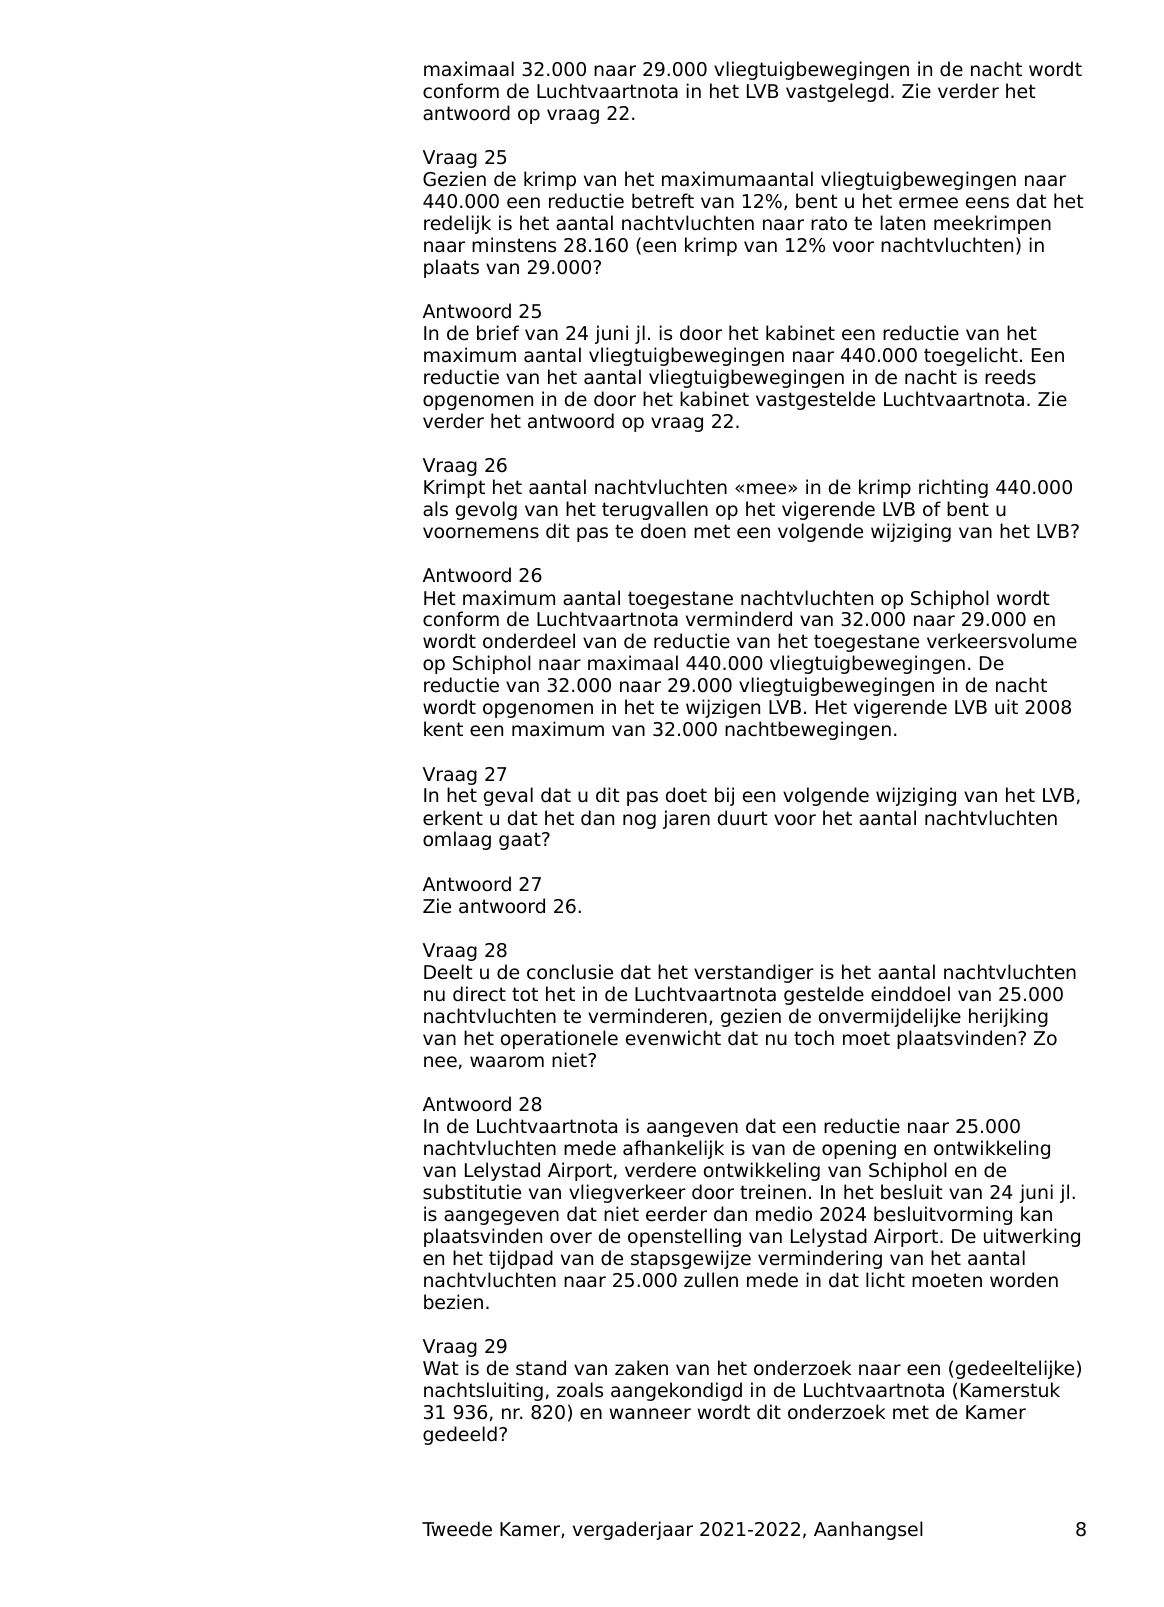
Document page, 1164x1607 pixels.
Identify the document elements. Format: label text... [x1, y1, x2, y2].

text Antwoord 28 [422, 1094, 1087, 1116]
text Antwoord 27 [422, 873, 1087, 896]
text Zie antwoord 26. [422, 896, 1087, 917]
text Vraag 29 [422, 1336, 1087, 1358]
text Deelt u de conclusie dat het verstandiger is het aantal nachtvluchten nu direct tot het in de Luchtvaartnota gestelde einddoel van 25.000 nachtvluchten te verminderen, gezien de onvermijdelijke herijking van het operationele evenwicht dat nu toch moet plaatsvinden? Zo nee, waarom niet? [422, 962, 1087, 1072]
text Wat is de stand van zaken van het onderzoek naar een (gedeeltelijke) nachtsluiting, zoals aangekondigd in de Luchtvaartnota (Kamerstuk 31 936, nr. 820) en wanneer wordt dit onderzoek met de Kamer gedeeld? [422, 1358, 1087, 1446]
text Het maximum aantal toegestane nachtvluchten op Schiphol wordt conform de Luchtvaartnota verminderd van 32.000 naar 29.000 en wordt onderdeel van de reductie van het toegestane verkeersvolume op Schiphol naar maximaal 440.000 vliegtuigbewegingen. De reductie van 32.000 naar 29.000 vliegtuigbewegingen in de nacht wordt opgenomen in het te wijzigen LVB. Het vigerende LVB uit 2008 kent een maximum van 32.000 nachtbewegingen. [422, 587, 1087, 741]
text Krimpt het aantal nachtvluchten «mee» in de krimp richting 440.000 als gevolg van het terugvallen op het vigerende LVB of bent u voornemens dit pas te doen met een volgende wijziging van het LVB? [422, 477, 1087, 543]
text In de Luchtvaartnota is aangeven dat een reductie naar 25.000 nachtvluchten mede afhankelijk is van de opening en ontwikkeling van Lelystad Airport, verdere ontwikkeling van Schiphol en de substitutie van vliegverkeer door treinen. In het besluit van 24 juni jl. is aangegeven dat niet eerder dan medio 2024 besluitvorming kan plaatsvinden over de openstelling van Lelystad Airport. De uitwerking en het tijdpad van de stapsgewijze vermindering van het aantal nachtvluchten naar 25.000 zullen mede in dat licht moeten worden bezien. [422, 1116, 1087, 1313]
text Vraag 25 [422, 147, 1087, 169]
text Antwoord 25 [422, 301, 1087, 323]
text Gezien de krimp van het maximumaantal vliegtuigbewegingen naar 440.000 een reductie betreft van 12%, bent u het ermee eens dat het redelijk is het aantal nachtvluchten naar rato te laten meekrimpen naar minstens 28.160 (een krimp van 12% voor nachtvluchten) in plaats van 29.000? [422, 169, 1087, 279]
text Vraag 27 [422, 763, 1087, 785]
text maximaal 32.000 naar 29.000 vliegtuigbewegingen in de nacht wordt conform de Luchtvaartnota in het LVB vastgelegd. Zie verder het antwoord op vraag 22. [422, 59, 1087, 125]
text In het geval dat u dit pas doet bij een volgende wijziging van het LVB, erkent u dat het dan nog jaren duurt voor het aantal nachtvluchten omlaag gaat? [422, 785, 1087, 851]
text Vraag 26 [422, 455, 1087, 477]
text Vraag 28 [422, 940, 1087, 962]
text In de brief van 24 juni jl. is door het kabinet een reductie van het maximum aantal vliegtuigbewegingen naar 440.000 toegelicht. Een reductie van het aantal vliegtuigbewegingen in de nacht is reeds opgenomen in de door het kabinet vastgestelde Luchtvaartnota. Zie verder het antwoord op vraag 22. [422, 323, 1087, 433]
text Antwoord 26 [422, 565, 1087, 587]
